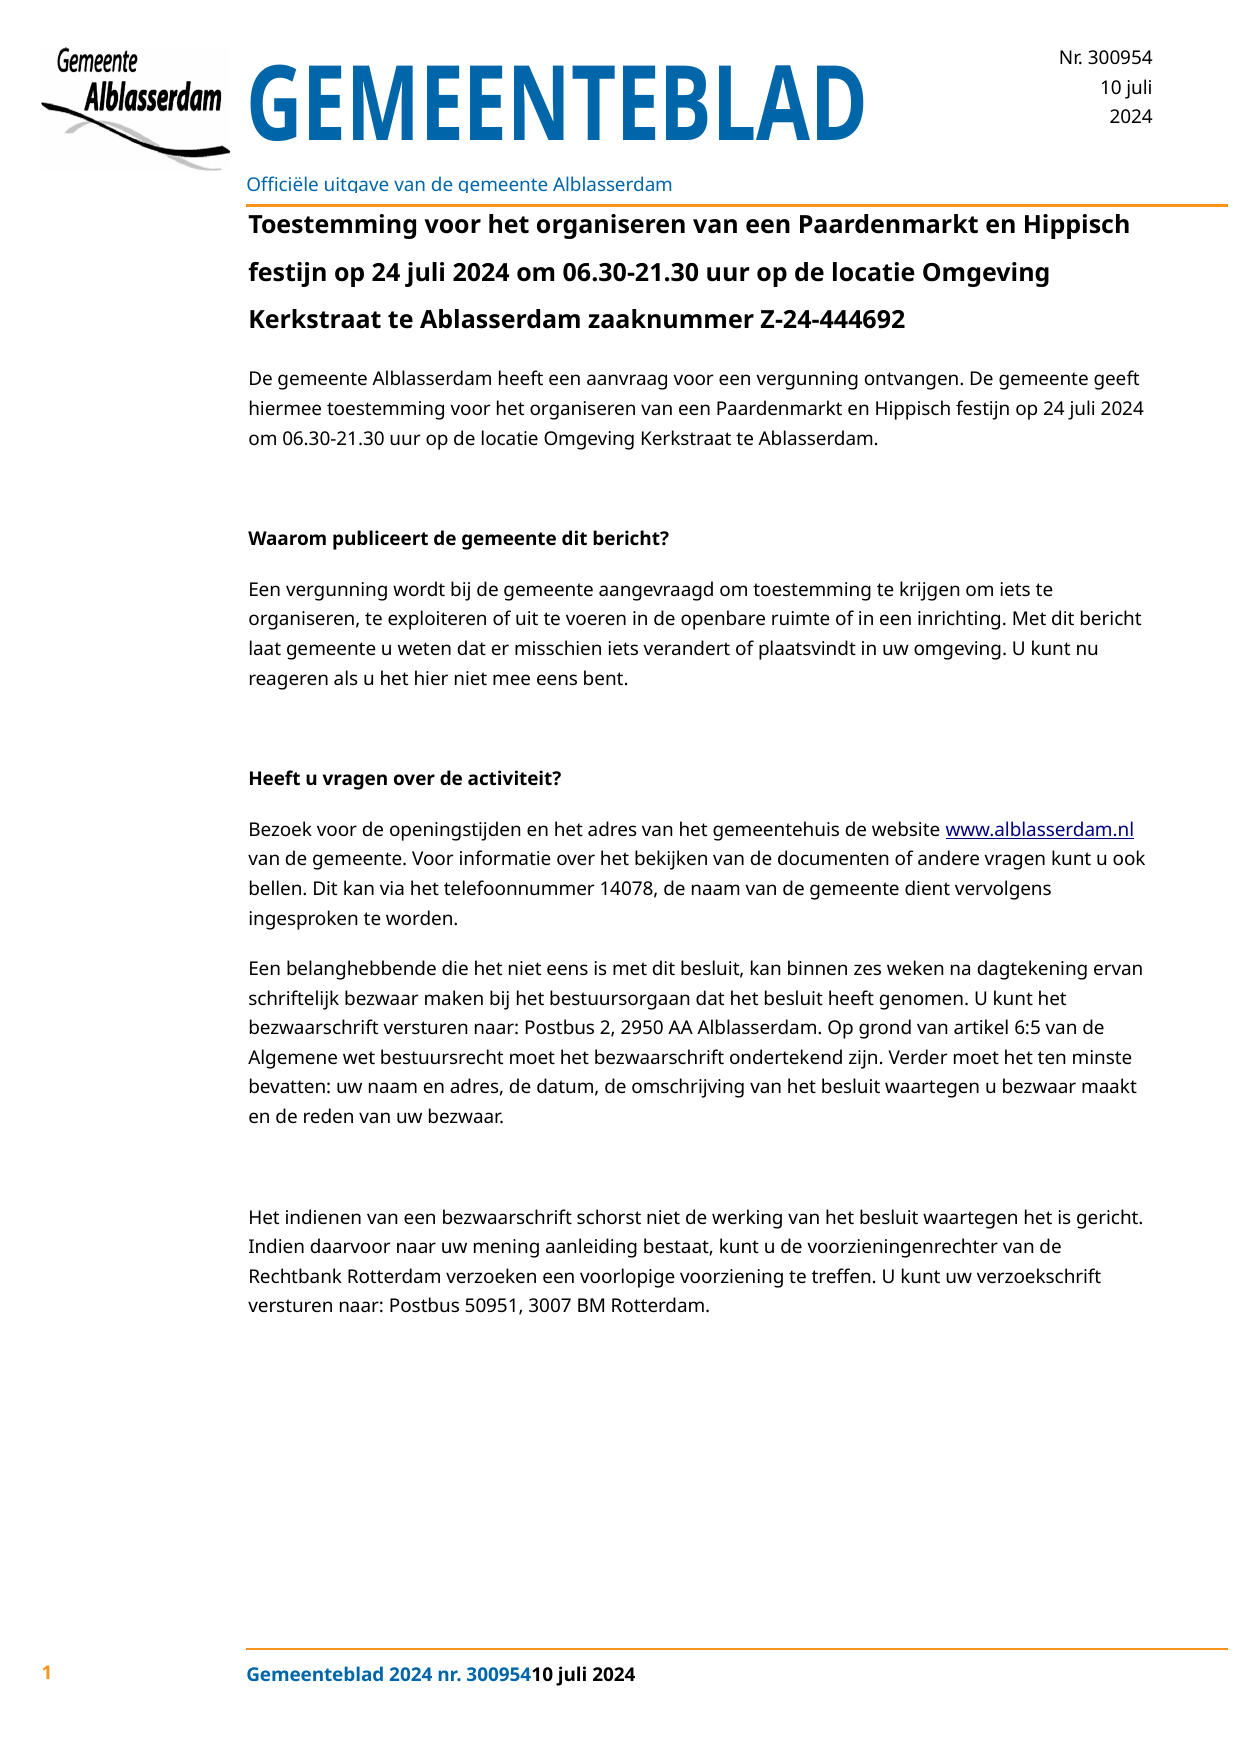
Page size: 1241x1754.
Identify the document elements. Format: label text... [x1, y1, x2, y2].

picture [41, 47, 231, 172]
text Waarom publiceert de gemeente dit bericht? [248, 526, 1152, 551]
text Een belanghebbende die het niet eens is met dit besluit, kan binnen zes weken na dagtekening ervan schriftelijk bezwaar maken bij het bestuursorgaan dat het besluit heeft genomen. U kunt het bezwaarschrift versturen naar: Postbus 2, 2950 AA Alblasserdam. Op grond van artikel 6:5 van de Algemene wet bestuursrecht moet het bezwaarschrift ondertekend zijn. Verder moet het ten minste bevatten: uw naam en adres, de datum, de omschrijving van het besluit waartegen u bezwaar maakt en de reden van uw bezwaar. [248, 955, 1152, 1129]
text Toestemming voor het organiseren van een Paardenmarkt en Hippisch festijn op 24 juli 2024 om 06.30-21.30 uur op de locatie Omgeving Kerkstraat te Ablasserdam zaaknummer Z-24-444692 [248, 207, 1152, 336]
text De gemeente Alblasserdam heeft een aanvraag voor een vergunning ontvangen. De gemeente geeft hiermee toestemming voor het organiseren van een Paardenmarkt en Hippisch festijn op 24 juli 2024 om 06.30-21.30 uur op de locatie Omgeving Kerkstraat te Ablasserdam. [248, 366, 1152, 450]
text Heeft u vragen over de activiteit? [248, 766, 1152, 791]
text Het indienen van een bezwaarschrift schorst niet de werking van het besluit waartegen het is gericht. Indien daarvoor naar uw mening aanleiding bestaat, kunt u de voorzieningenrechter van de Rechtbank Rotterdam verzoeken een voorlopige voorziening te treffen. U kunt uw verzoekschrift versturen naar: Postbus 50951, 3007 BM Rotterdam. [248, 1204, 1152, 1318]
text Bezoek voor de openingstijden en het adres van het gemeentehuis de website www.alblasserdam.nl van de gemeente. Voor informatie over het bekijken van de documenten of andere vragen kunt u ook bellen. Dit kan via het telefoonnummer 14078, de naam van de gemeente dient vervolgens ingesproken te worden. [248, 816, 1152, 930]
text Een vergunning wordt bij de gemeente aangevraagd om toestemming te krijgen om iets te organiseren, te exploiteren of uit te voeren in de openbare ruimte of in een inrichting. Met dit bericht laat gemeente u weten dat er misschien iets verandert of plaatsvindt in uw omgeving. U kunt nu reageren als u het hier niet mee eens bent. [248, 576, 1152, 690]
